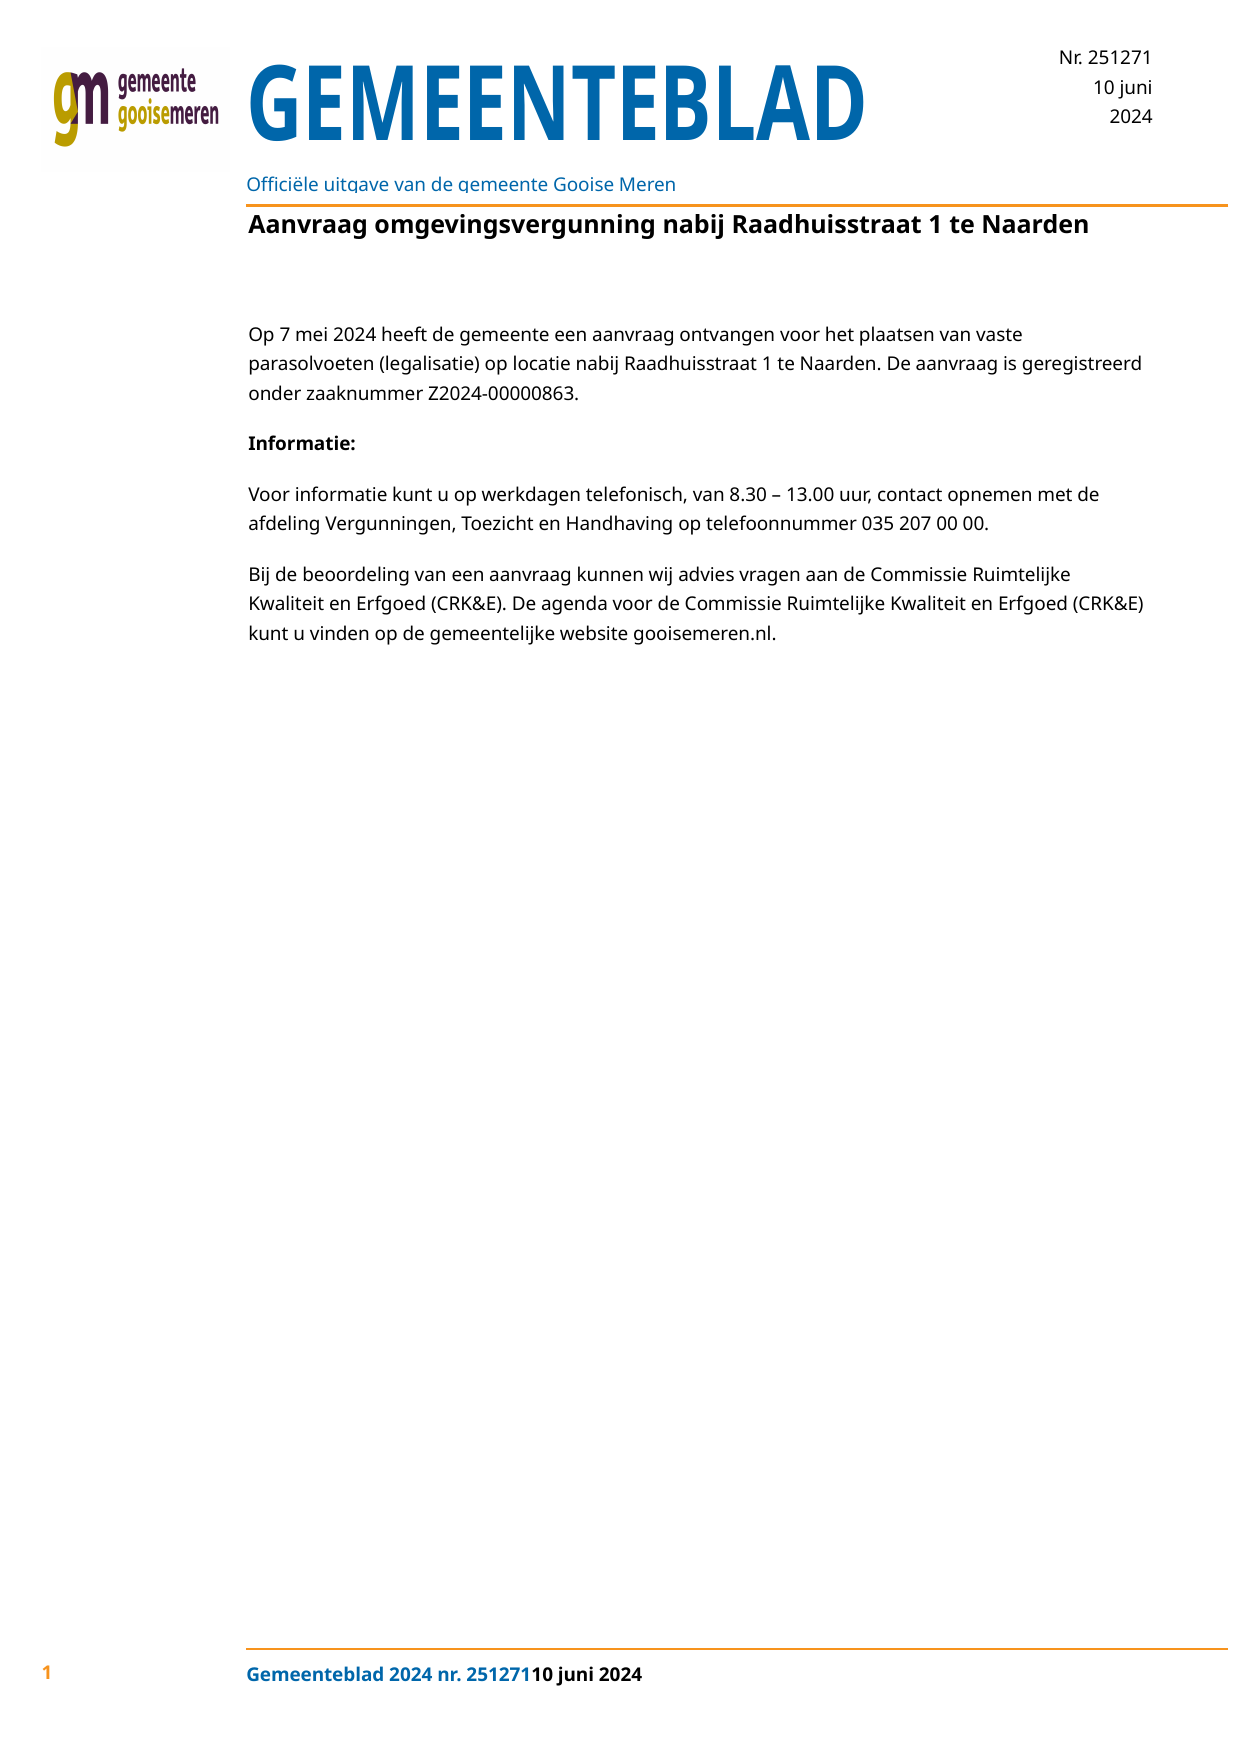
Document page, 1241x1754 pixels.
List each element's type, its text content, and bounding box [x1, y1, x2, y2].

text Op 7 mei 2024 heeft de gemeente een aanvraag ontvangen voor het plaatsen van vaste parasolvoeten (legalisatie) op locatie nabij Raadhuisstraat 1 te Naarden. De aanvraag is geregistreerd onder zaaknummer Z2024-00000863. [248, 321, 1152, 406]
text Informatie: [248, 430, 1152, 456]
text Bij de beoordeling van een aanvraag kunnen wij advies vragen aan de Commissie Ruimtelijke Kwaliteit en Erfgoed (CRK&E). De agenda voor de Commissie Ruimtelijke Kwaliteit en Erfgoed (CRK&E) kunt u vinden op de gemeentelijke website gooisemeren.nl. [248, 561, 1152, 646]
picture [41, 47, 231, 172]
text Voor informatie kunt u op werkdagen telefonisch, van 8.30 – 13.00 uur, contact opnemen met de afdeling Vergunningen, Toezicht en Handhaving op telefoonnummer 035 207 00 00. [248, 481, 1152, 536]
text Aanvraag omgevingsvergunning nabij Raadhuisstraat 1 te Naarden [248, 207, 1152, 241]
